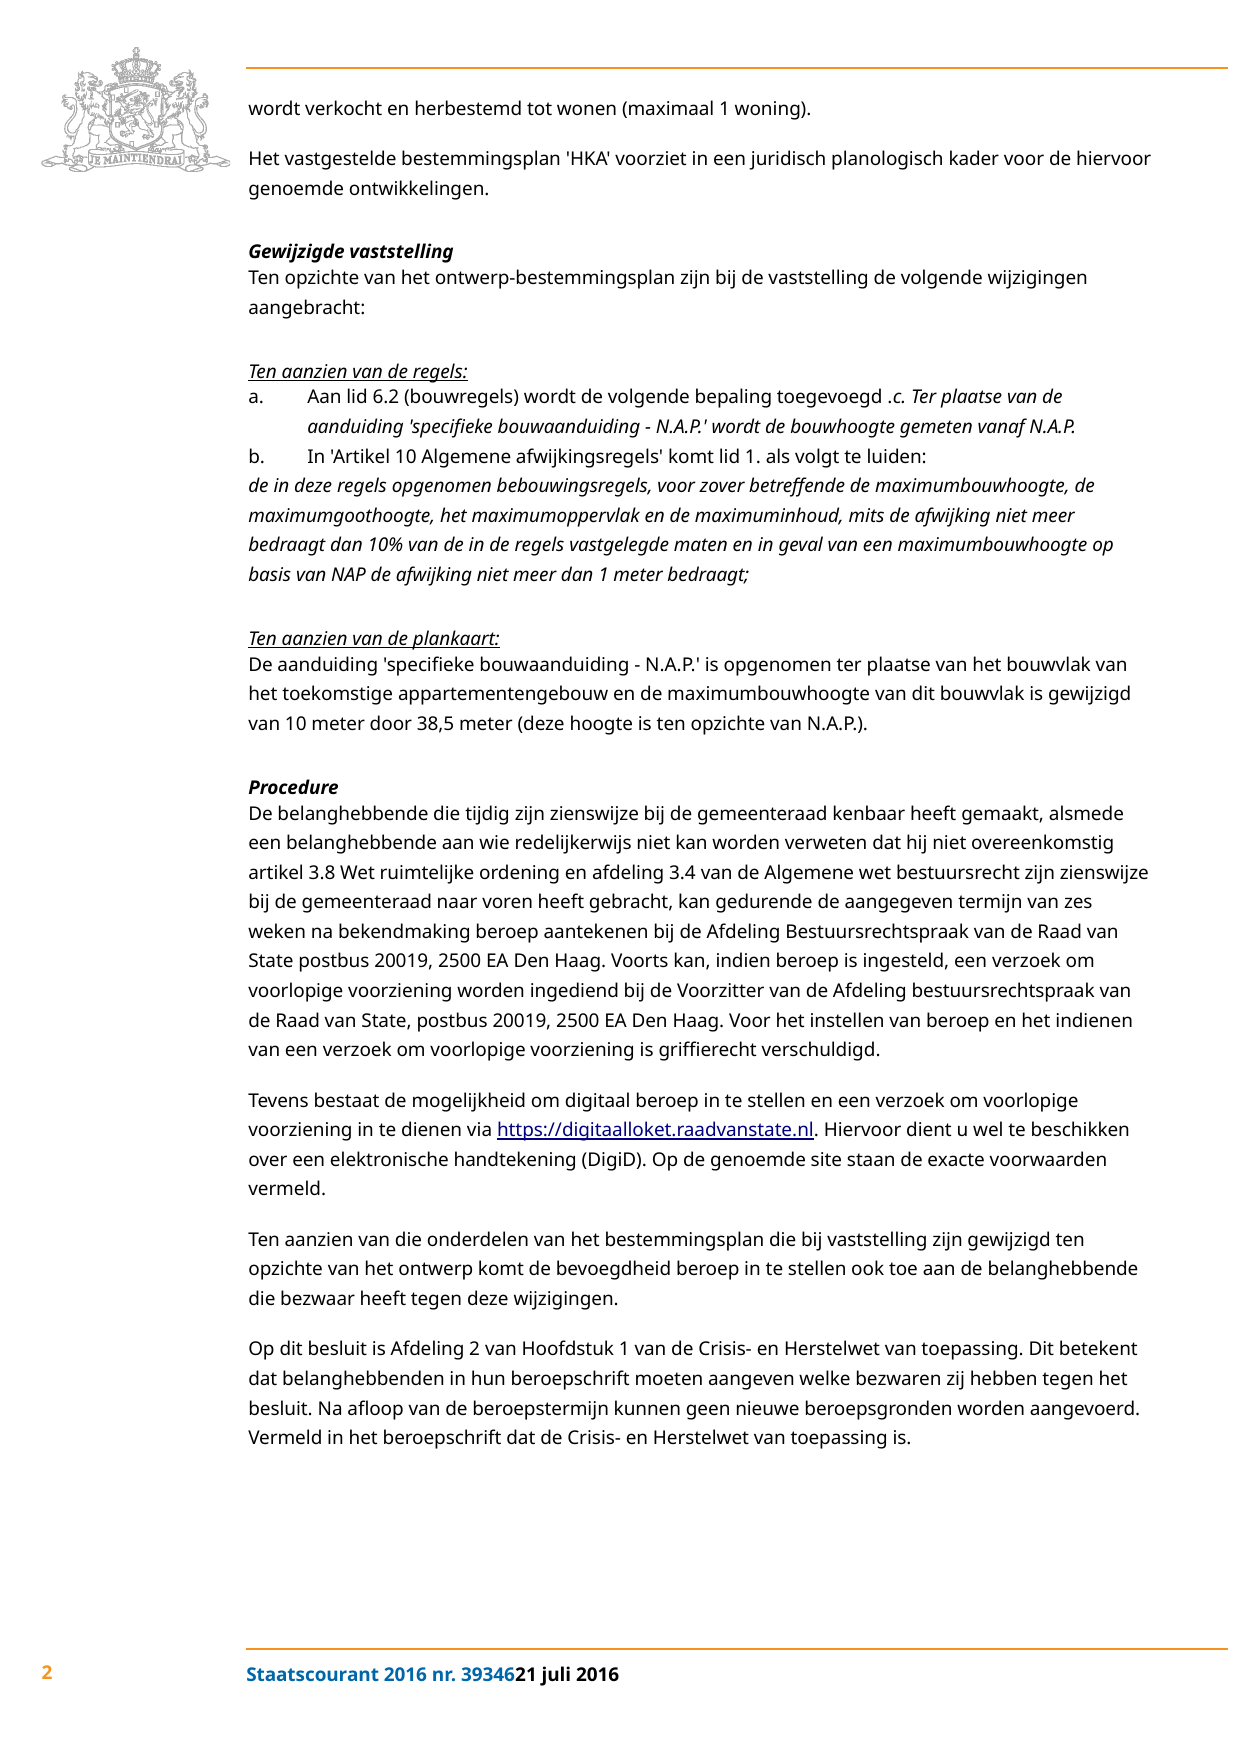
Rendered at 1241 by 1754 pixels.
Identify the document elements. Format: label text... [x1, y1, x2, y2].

text Ten opzichte van het ontwerp-bestemmingsplan zijn bij de vaststelling de volgende wijzigingen aangebracht: [248, 264, 1152, 320]
text de in deze regels opgenomen bebouwingsregels, voor zover betreffende de maximumbouwhoogte, de maximumgoothoogte, het maximumoppervlak en de maximuminhoud, mits de afwijking niet meer bedraagt dan 10% van de in de regels vastgelegde maten en in geval van een maximumbouwhoogte op basis van NAP de afwijking niet meer dan 1 meter bedraagt; [248, 472, 1152, 587]
text De belanghebbende die tijdig zijn zienswijze bij de gemeenteraad kenbaar heeft gemaakt, alsmede een belanghebbende aan wie redelijkerwijs niet kan worden verweten dat hij niet overeenkomstig artikel 3.8 Wet ruimtelijke ordening en afdeling 3.4 van de Algemene wet bestuursrecht zijn zienswijze bij de gemeenteraad naar voren heeft gebracht, kan gedurende de aangegeven termijn van zes weken na bekendmaking beroep aantekenen bij de Afdeling Bestuursrechtspraak van de Raad van State postbus 20019, 2500 EA Den Haag. Voorts kan, indien beroep is ingesteld, een verzoek om voorlopige voorziening worden ingediend bij de Voorzitter van de Afdeling bestuursrechtspraak van de Raad van State, postbus 20019, 2500 EA Den Haag. Voor het instellen van beroep en het indienen van een verzoek om voorlopige voorziening is griffierecht verschuldigd. [248, 800, 1152, 1062]
text Procedure [248, 774, 1152, 800]
text Ten aanzien van de regels: [248, 358, 1152, 384]
text Tevens bestaat de mogelijkheid om digitaal beroep in te stellen en een verzoek om voorlopige voorziening in te dienen via https://digitaalloket.raadvanstate.nl. Hiervoor dient u wel te beschikken over een elektronische handtekening (DigiD). Op de genoemde site staan de exacte voorwaarden vermeld. [248, 1087, 1152, 1201]
text De aanduiding 'specifieke bouwaanduiding - N.A.P.' is opgenomen ter plaatse van het bouwvlak van het toekomstige appartementengebouw en de maximumbouwhoogte van dit bouwvlak is gewijzigd van 10 meter door 38,5 meter (deze hoogte is ten opzichte van N.A.P.). [248, 651, 1152, 736]
text Gewijzigde vaststelling [248, 239, 1152, 264]
text wordt verkocht en herbestemd tot wonen (maximaal 1 woning). [248, 95, 1152, 121]
text Op dit besluit is Afdeling 2 van Hoofdstuk 1 van de Crisis- en Herstelwet van toepassing. Dit betekent dat belanghebbenden in hun beroepschrift moeten aangeven welke bezwaren zij hebben tegen het besluit. Na afloop van de beroepstermijn kunnen geen nieuwe beroepsgronden worden aangevoerd. Vermeld in het beroepschrift dat de Crisis- en Herstelwet van toepassing is. [248, 1336, 1152, 1450]
list In 'Artikel 10 Algemene afwijkingsregels' komt lid 1. als volgt te luiden: [248, 443, 1152, 469]
text Het vastgestelde bestemmingsplan 'HKA' voorziet in een juridisch planologisch kader voor de hiervoor genoemde ontwikkelingen. [248, 145, 1152, 201]
picture [41, 47, 231, 172]
text Ten aanzien van de plankaart: [248, 625, 1152, 651]
list Aan lid 6.2 (bouwregels) wordt de volgende bepaling toegevoegd .c. Ter plaatse van de aanduiding 'specifieke bouwaanduiding - N.A.P.' wordt de bouwhoogte gemeten vanaf N.A.P. [248, 384, 1152, 439]
text Ten aanzien van die onderdelen van het bestemmingsplan die bij vaststelling zijn gewijzigd ten opzichte van het ontwerp komt de bevoegdheid beroep in te stellen ook toe aan de belanghebbende die bezwaar heeft tegen deze wijzigingen. [248, 1226, 1152, 1311]
